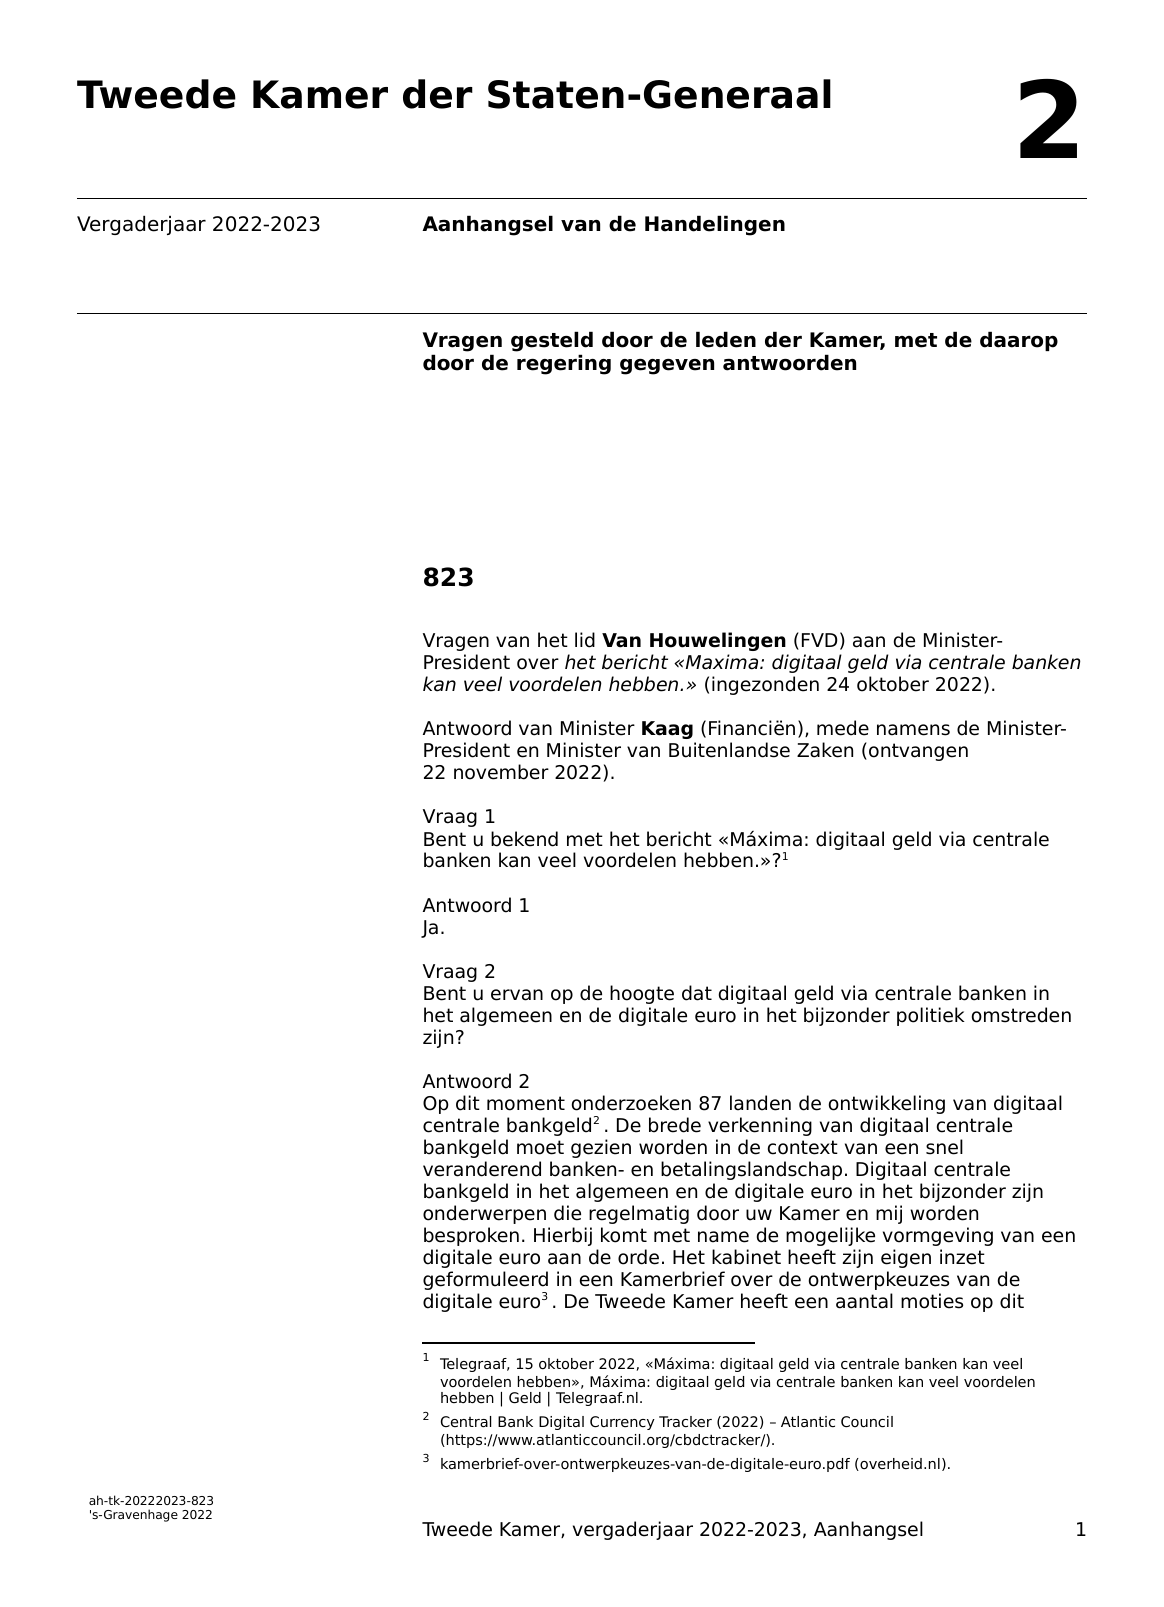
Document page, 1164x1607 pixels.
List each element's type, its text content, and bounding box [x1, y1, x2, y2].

table_cell Aanhangsel van de Handelingen [422, 199, 1087, 313]
text Vragen van het lid Van Houwelingen (FVD) aan de Minister-President over het bericht «Maxima: digitaal geld via centrale banken kan veel voordelen hebben.» (ingezonden 24 oktober 2022). [422, 630, 1087, 696]
text Vraag 2 [422, 961, 1087, 983]
text kamerbrief-over-ontwerpkeuzes-van-de-digitale-euro.pdf (overheid.nl). [422, 1452, 1087, 1474]
table_cell Vragen gesteld door de leden der Kamer, met de daarop door de regering gegeven antwoorden [422, 314, 1087, 375]
table_cell Vergaderjaar 2022-2023 [77, 199, 422, 313]
text Ja. [422, 917, 1087, 938]
text ah-tk-20222023-823 [88, 1494, 323, 1508]
table_cell [77, 314, 422, 375]
table_header 2 [886, 59, 1087, 198]
text 823 [422, 563, 1087, 592]
text Antwoord 1 [422, 894, 1087, 917]
text Antwoord van Minister Kaag (Financiën), mede namens de Minister-President en Minister van Buitenlandse Zaken (ontvangen 22 november 2022). [422, 718, 1087, 784]
text Antwoord 2 [422, 1071, 1087, 1093]
text Bent u ervan op de hoogte dat digitaal geld via centrale banken in het algemeen en de digitale euro in het bijzonder politiek omstreden zijn? [422, 983, 1087, 1049]
text Telegraaf, 15 oktober 2022, «Máxima: digitaal geld via centrale banken kan veel voordelen hebben», Máxima: digitaal geld via centrale banken kan veel voordelen hebben | Geld | Telegraaf.nl. [422, 1352, 1087, 1407]
text Central Bank Digital Currency Tracker (2022) – Atlantic Council (https://www.atlanticcouncil.org/cbdctracker/). [422, 1410, 1087, 1449]
text Op dit moment onderzoeken 87 landen de ontwikkeling van digitaal centrale bankgeld. De brede verkenning van digitaal centrale bankgeld moet gezien worden in de context van een snel veranderend banken- en betalingslandschap. Digitaal centrale bankgeld in het algemeen en de digitale euro in het bijzonder zijn onderwerpen die regelmatig door uw Kamer en mij worden besproken. Hierbij komt met name de mogelijke vormgeving van een digitale euro aan de orde. Het kabinet heeft zijn eigen inzet geformuleerd in een Kamerbrief over de ontwerpkeuzes van de digitale euro. De Tweede Kamer heeft een aantal moties op dit [422, 1093, 1087, 1313]
text Vraag 1 [422, 806, 1087, 828]
table_header Tweede Kamer der Staten-Generaal [77, 59, 886, 198]
text 's-Gravenhage 2022 [88, 1508, 323, 1522]
text Bent u bekend met het bericht «Máxima: digitaal geld via centrale banken kan veel voordelen hebben.»? [422, 828, 1087, 872]
